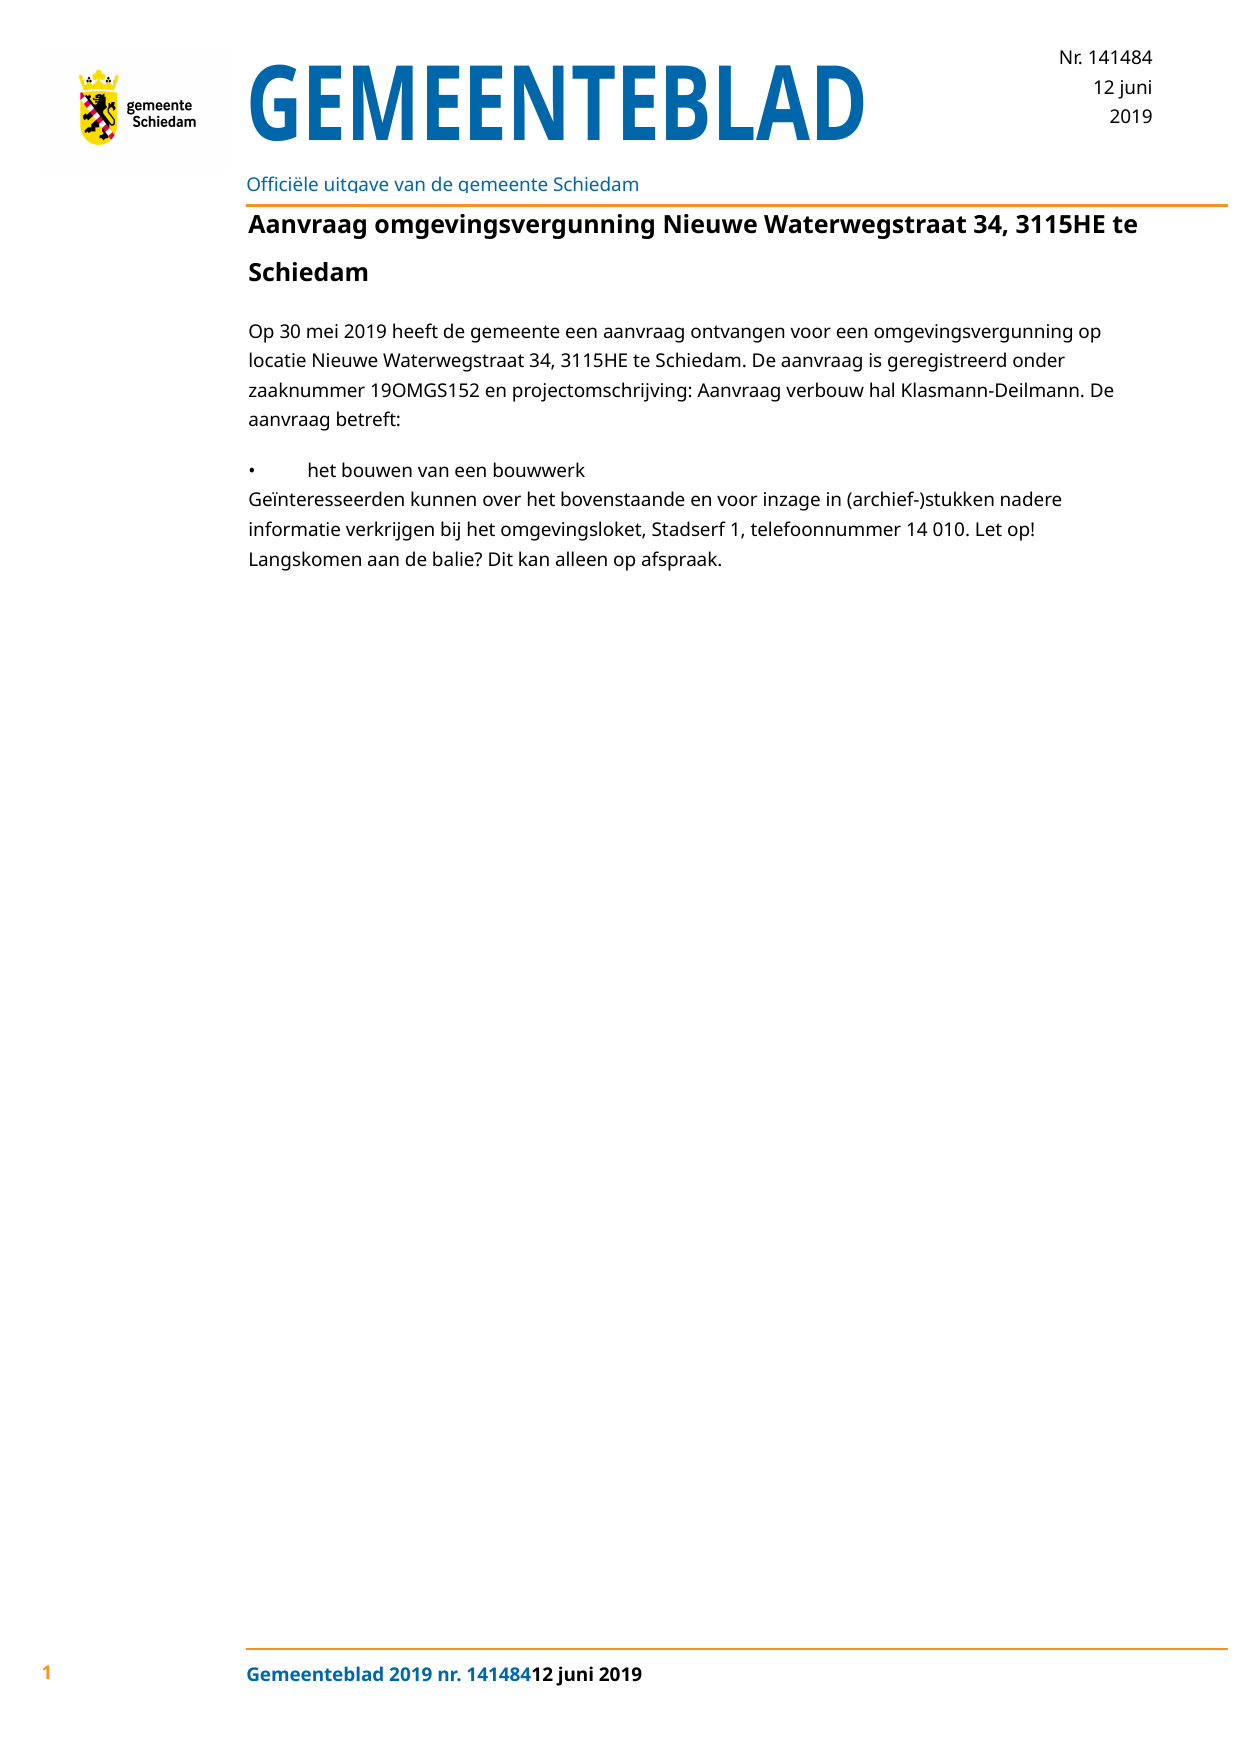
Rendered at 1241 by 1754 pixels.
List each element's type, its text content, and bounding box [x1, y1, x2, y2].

text Aanvraag omgevingsvergunning Nieuwe Waterwegstraat 34, 3115HE te Schiedam [248, 207, 1152, 288]
text Geïnteresseerden kunnen over het bovenstaande en voor inzage in (archief-)stukken nadere informatie verkrijgen bij het omgevingsloket, Stadserf 1, telefoonnummer 14 010. Let op! Langskomen aan de balie? Dit kan alleen op afspraak. [248, 487, 1152, 572]
list het bouwen van een bouwwerk [248, 457, 1152, 483]
text Op 30 mei 2019 heeft de gemeente een aanvraag ontvangen voor een omgevingsvergunning op locatie Nieuwe Waterwegstraat 34, 3115HE te Schiedam. De aanvraag is geregistreerd onder zaaknummer 19OMGS152 en projectomschrijving: Aanvraag verbouw hal Klasmann-Deilmann. De aanvraag betreft: [248, 318, 1152, 432]
picture [41, 47, 231, 172]
